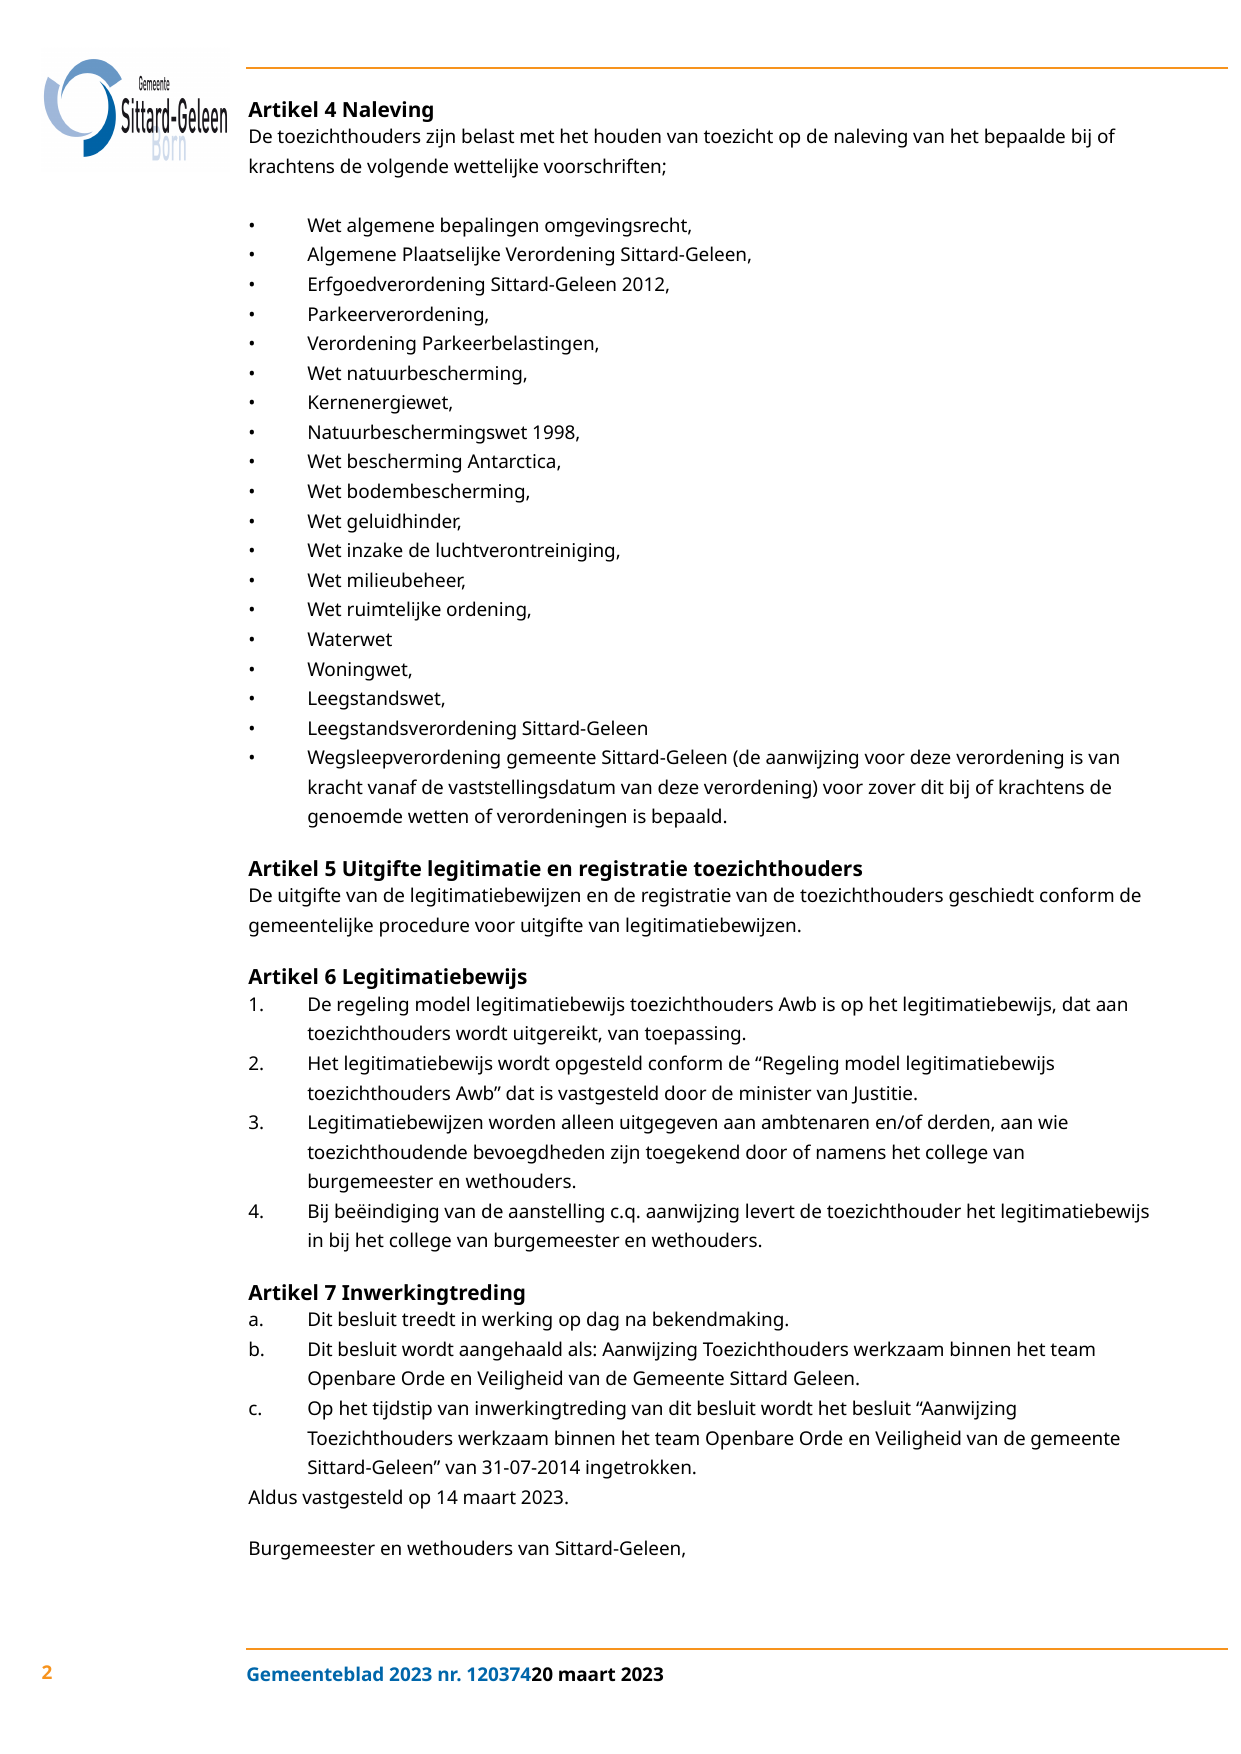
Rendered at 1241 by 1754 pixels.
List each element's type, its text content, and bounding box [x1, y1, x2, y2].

list De regeling model legitimatiebewijs toezichthouders Awb is op het legitimatiebewijs, dat aan toezichthouders wordt uitgereikt, van toepassing. [248, 991, 1152, 1046]
text Aldus vastgesteld op 14 maart 2023. [248, 1484, 1152, 1510]
text Artikel 6 Legitimatiebewijs [248, 962, 1152, 991]
list Wet bescherming Antarctica, [248, 449, 1152, 474]
list Op het tijdstip van inwerkingtreding van dit besluit wordt het besluit “Aanwijzing Toezichthouders werkzaam binnen het team Openbare Orde en Veiligheid van de gemeente Sittard-Geleen” van 31-07-2014 ingetrokken. [248, 1395, 1152, 1480]
list Woningwet, [248, 656, 1152, 681]
list Wet natuurbescherming, [248, 360, 1152, 386]
list Kernenergiewet, [248, 389, 1152, 415]
list Erfgoedverordening Sittard-Geleen 2012, [248, 271, 1152, 297]
list Wet ruimtelijke ordening, [248, 597, 1152, 622]
list Wet algemene bepalingen omgevingsrecht, [248, 212, 1152, 238]
list Bij beëindiging van de aanstelling c.q. aanwijzing levert de toezichthouder het legitimatiebewijs in bij het college van burgemeester en wethouders. [248, 1198, 1152, 1253]
list Waterwet [248, 626, 1152, 652]
list Algemene Plaatselijke Verordening Sittard-Geleen, [248, 242, 1152, 267]
list Wegsleepverordening gemeente Sittard-Geleen (de aanwijzing voor deze verordening is van kracht vanaf de vaststellingsdatum van deze verordening) voor zover dit bij of krachtens de genoemde wetten of verordeningen is bepaald. [248, 744, 1152, 829]
text Artikel 5 Uitgifte legitimatie en registratie toezichthouders [248, 854, 1152, 882]
text Burgemeester en wethouders van Sittard-Geleen, [248, 1535, 1152, 1561]
text Artikel 4 Naleving [248, 95, 1152, 123]
text De uitgifte van de legitimatiebewijzen en de registratie van de toezichthouders geschiedt conform de gemeentelijke procedure voor uitgifte van legitimatiebewijzen. [248, 882, 1152, 938]
list Wet inzake de luchtverontreiniging, [248, 537, 1152, 563]
list Verordening Parkeerbelastingen, [248, 330, 1152, 356]
list Het legitimatiebewijs wordt opgesteld conform de “Regeling model legitimatiebewijs toezichthouders Awb” dat is vastgesteld door de minister van Justitie. [248, 1050, 1152, 1105]
list Dit besluit wordt aangehaald als: Aanwijzing Toezichthouders werkzaam binnen het team Openbare Orde en Veiligheid van de Gemeente Sittard Geleen. [248, 1336, 1152, 1391]
list Dit besluit treedt in werking op dag na bekendmaking. [248, 1306, 1152, 1332]
list Legitimatiebewijzen worden alleen uitgegeven aan ambtenaren en/of derden, aan wie toezichthoudende bevoegdheden zijn toegekend door of namens het college van burgemeester en wethouders. [248, 1109, 1152, 1194]
list Wet bodembescherming, [248, 478, 1152, 504]
list Wet milieubeheer, [248, 567, 1152, 593]
list Parkeerverordening, [248, 301, 1152, 326]
picture [41, 47, 231, 172]
list Wet geluidhinder, [248, 508, 1152, 533]
text Artikel 7 Inwerkingtreding [248, 1278, 1152, 1306]
list Leegstandswet, [248, 685, 1152, 711]
text De toezichthouders zijn belast met het houden van toezicht op de naleving van het bepaalde bij of krachtens de volgende wettelijke voorschriften; [248, 123, 1152, 178]
list Natuurbeschermingswet 1998, [248, 419, 1152, 445]
list Leegstandsverordening Sittard-Geleen [248, 715, 1152, 741]
